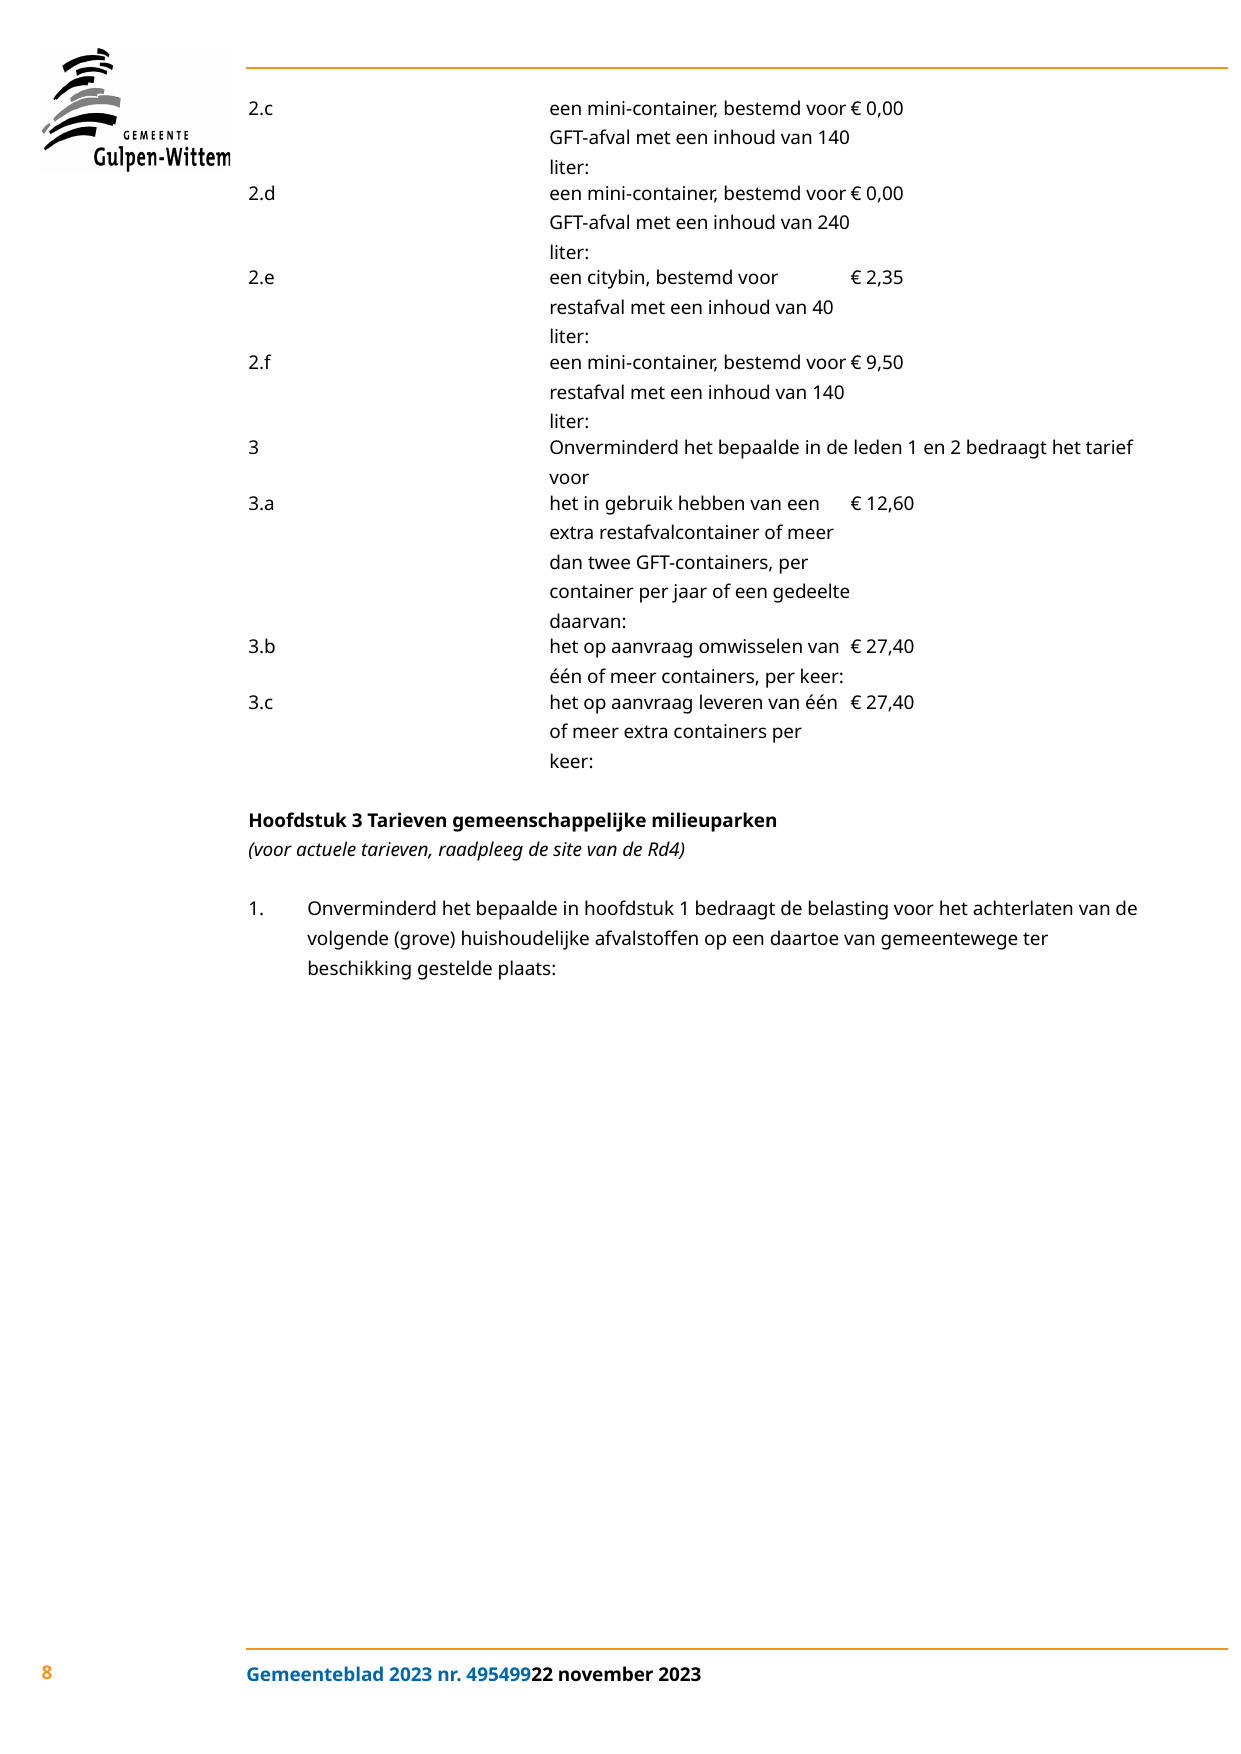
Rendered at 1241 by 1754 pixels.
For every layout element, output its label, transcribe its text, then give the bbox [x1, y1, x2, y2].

table_cell € 27,40 [850, 689, 1152, 774]
table_cell Onverminderd het bepaalde in de leden 1 en 2 bedraagt het tarief voor [549, 434, 1152, 490]
table_cell het op aanvraag leveren van één of meer extra containers per keer: [549, 689, 850, 774]
table_cell 2.f [248, 350, 549, 434]
table_cell 2.e [248, 265, 549, 349]
list Onverminderd het bepaalde in hoofdstuk 1 bedraagt de belasting voor het achterlaten van de volgende (grove) huishoudelijke afvalstoffen op een daartoe van gemeentewege ter beschikking gestelde plaats: [248, 896, 1152, 980]
table_cell het in gebruik hebben van een extra restafvalcontainer of meer dan twee GFT-containers, per container per jaar of een gedeelte daarvan: [549, 490, 850, 634]
picture [41, 47, 231, 172]
table_cell een mini-container, bestemd voor GFT-afval met een inhoud van 140 liter: [549, 95, 850, 180]
text (voor actuele tarieven, raadpleeg de site van de Rd4) [248, 836, 1152, 862]
table_cell een mini-container, bestemd voor GFT-afval met een inhoud van 240 liter: [549, 180, 850, 264]
table_cell een citybin, bestemd voor restafval met een inhoud van 40 liter: [549, 265, 850, 349]
table_cell het op aanvraag omwisselen van één of meer containers, per keer: [549, 634, 850, 689]
table_cell een mini-container, bestemd voor restafval met een inhoud van 140 liter: [549, 350, 850, 434]
table_cell 3.b [248, 634, 549, 689]
table_cell 2.c [248, 95, 549, 180]
table_cell € 27,40 [850, 634, 1152, 689]
table_cell € 0,00 [850, 180, 1152, 264]
table_cell 3.a [248, 490, 549, 634]
text Hoofdstuk 3 Tarieven gemeenschappelijke milieuparken [248, 807, 1152, 832]
table_cell 2.d [248, 180, 549, 264]
table_cell € 0,00 [850, 95, 1152, 180]
table_cell € 9,50 [850, 350, 1152, 434]
table_cell € 2,35 [850, 265, 1152, 349]
table_cell € 12,60 [850, 490, 1152, 634]
table_cell 3 [248, 434, 549, 490]
table_cell 3.c [248, 689, 549, 774]
